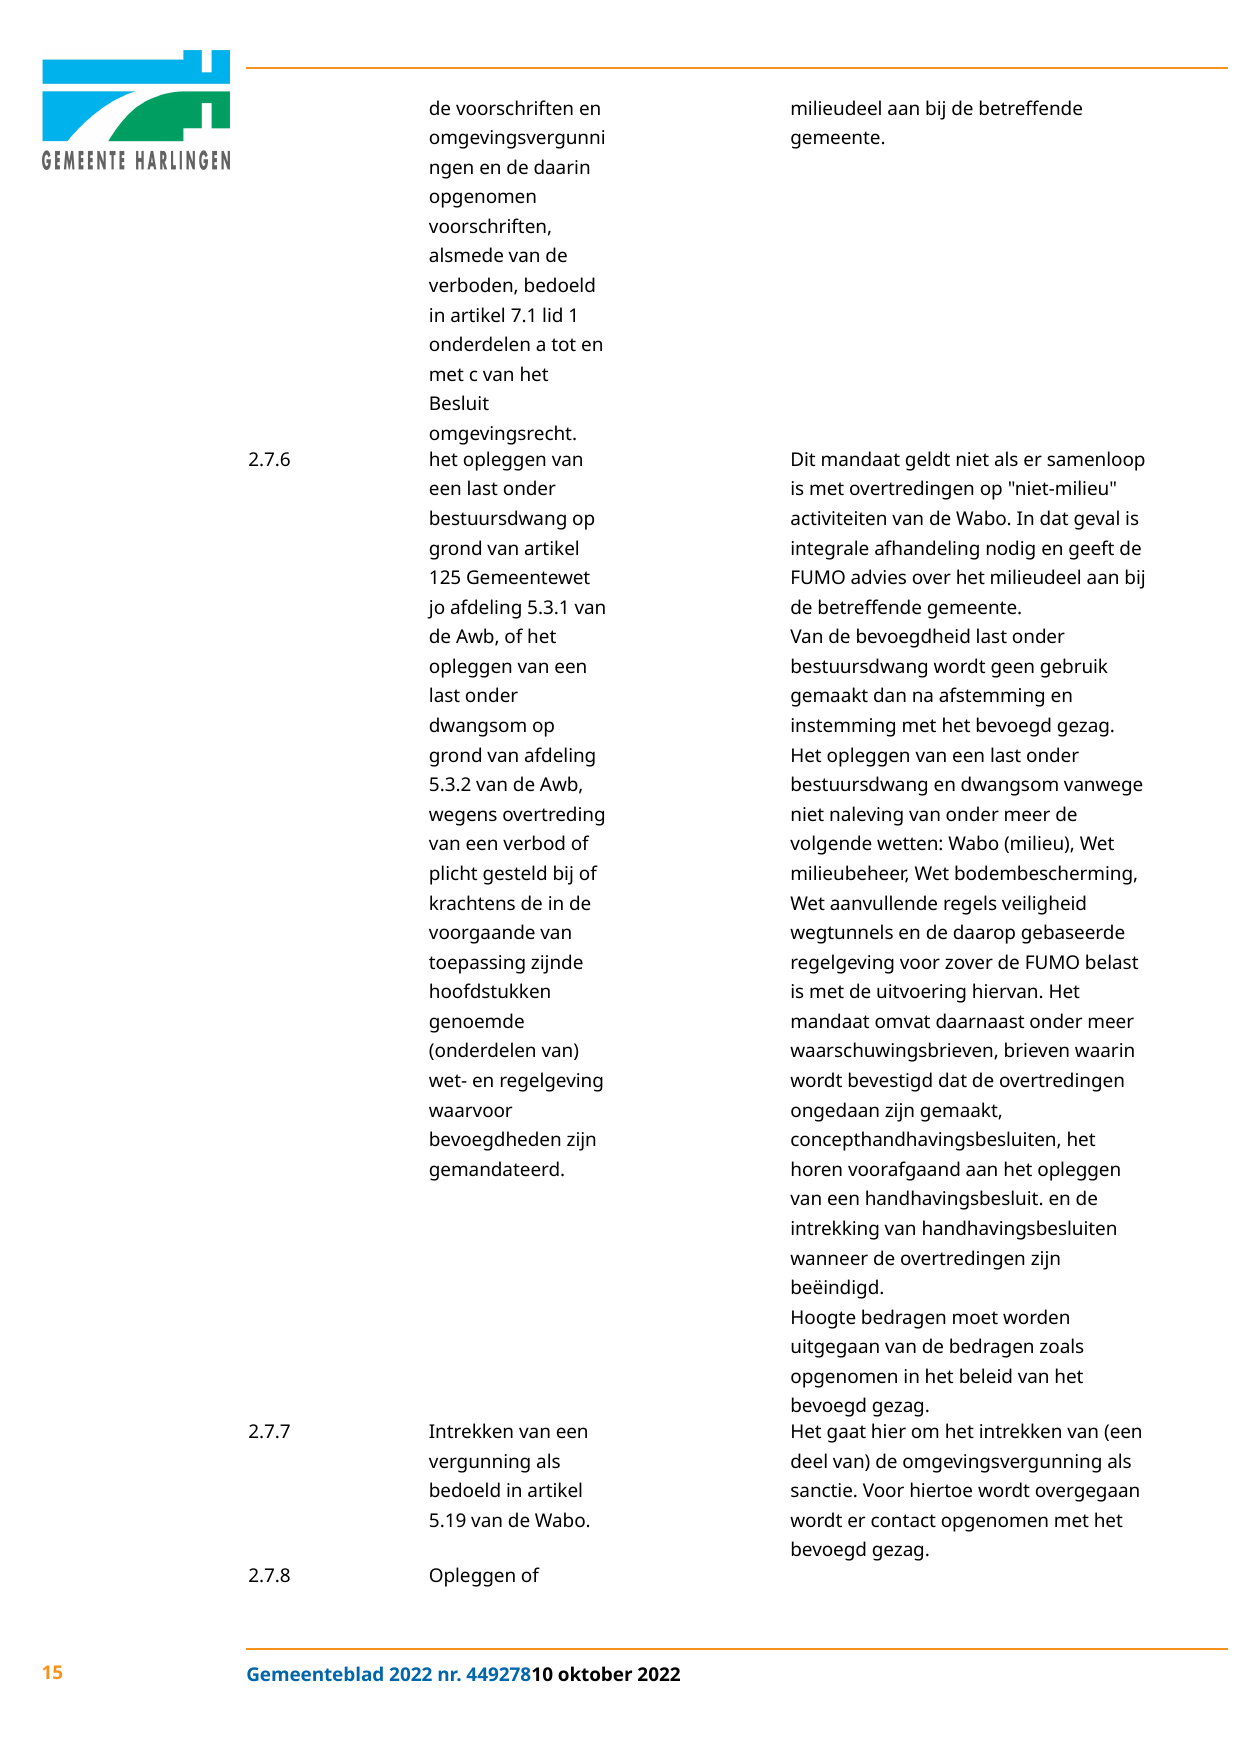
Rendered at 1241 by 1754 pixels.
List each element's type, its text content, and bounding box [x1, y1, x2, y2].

table_cell [609, 1563, 790, 1588]
table_cell Het gaat hier om het intrekken van (een deel van) de omgevingsvergunning als sanctie. Voor hiertoe wordt overgegaan wordt er contact opgenomen met het bevoegd gezag. [790, 1418, 1152, 1562]
table_cell [609, 95, 790, 446]
table_cell Intrekken van een vergunning als bedoeld in artikel 5.19 van de Wabo. [429, 1418, 609, 1562]
table_cell 2.7.7 [248, 1418, 429, 1562]
table_cell 2.7.6 [248, 446, 429, 1418]
table_cell [790, 1563, 1152, 1588]
table_cell [248, 95, 429, 446]
table_cell Dit mandaat geldt niet als er samenloop is met overtredingen op "niet-milieu" activiteiten van de Wabo. In dat geval is integrale afhandeling nodig en geeft de FUMO advies over het milieudeel aan bij de betreffende gemeente. Van de bevoegdheid last onder bestuursdwang wordt geen gebruik gemaakt dan na afstemming en instemming met het bevoegd gezag. Het opleggen van een last onder bestuursdwang en dwangsom vanwege niet naleving van onder meer de volgende wetten: Wabo (milieu), Wet milieubeheer, Wet bodembescherming, Wet aanvullende regels veiligheid wegtunnels en de daarop gebaseerde regelgeving voor zover de FUMO belast is met de uitvoering hiervan. Het mandaat omvat daarnaast onder meer waarschuwingsbrieven, brieven waarin wordt bevestigd dat de overtredingen ongedaan zijn gemaakt, concepthandhavingsbesluiten, het horen voorafgaand aan het opleggen van een handhavingsbesluit. en de intrekking van handhavingsbesluiten wanneer de overtredingen zijn beëindigd. Hoogte bedragen moet worden uitgegaan van de bedragen zoals opgenomen in het beleid van het bevoegd gezag. [790, 446, 1152, 1418]
table_cell milieudeel aan bij de betreffende gemeente. [790, 95, 1152, 446]
table_cell Opleggen of [429, 1563, 609, 1588]
table_cell [609, 446, 790, 1418]
table_cell [609, 1418, 790, 1562]
table_cell het opleggen van een last onder bestuursdwang op grond van artikel 125 Gemeentewet jo afdeling 5.3.1 van de Awb, of het opleggen van een last onder dwangsom op grond van afdeling 5.3.2 van de Awb, wegens overtreding van een verbod of plicht gesteld bij of krachtens de in de voorgaande van toepassing zijnde hoofdstukken genoemde (onderdelen van) wet- en regelgeving waarvoor bevoegdheden zijn gemandateerd. [429, 446, 609, 1418]
table_cell de voorschriften en omgevingsvergunningen en de daarin opgenomen voorschriften, alsmede van de verboden, bedoeld in artikel 7.1 lid 1 onderdelen a tot en met c van het Besluit omgevingsrecht. [429, 95, 609, 446]
picture [41, 47, 231, 172]
table_cell 2.7.8 [248, 1563, 429, 1588]
